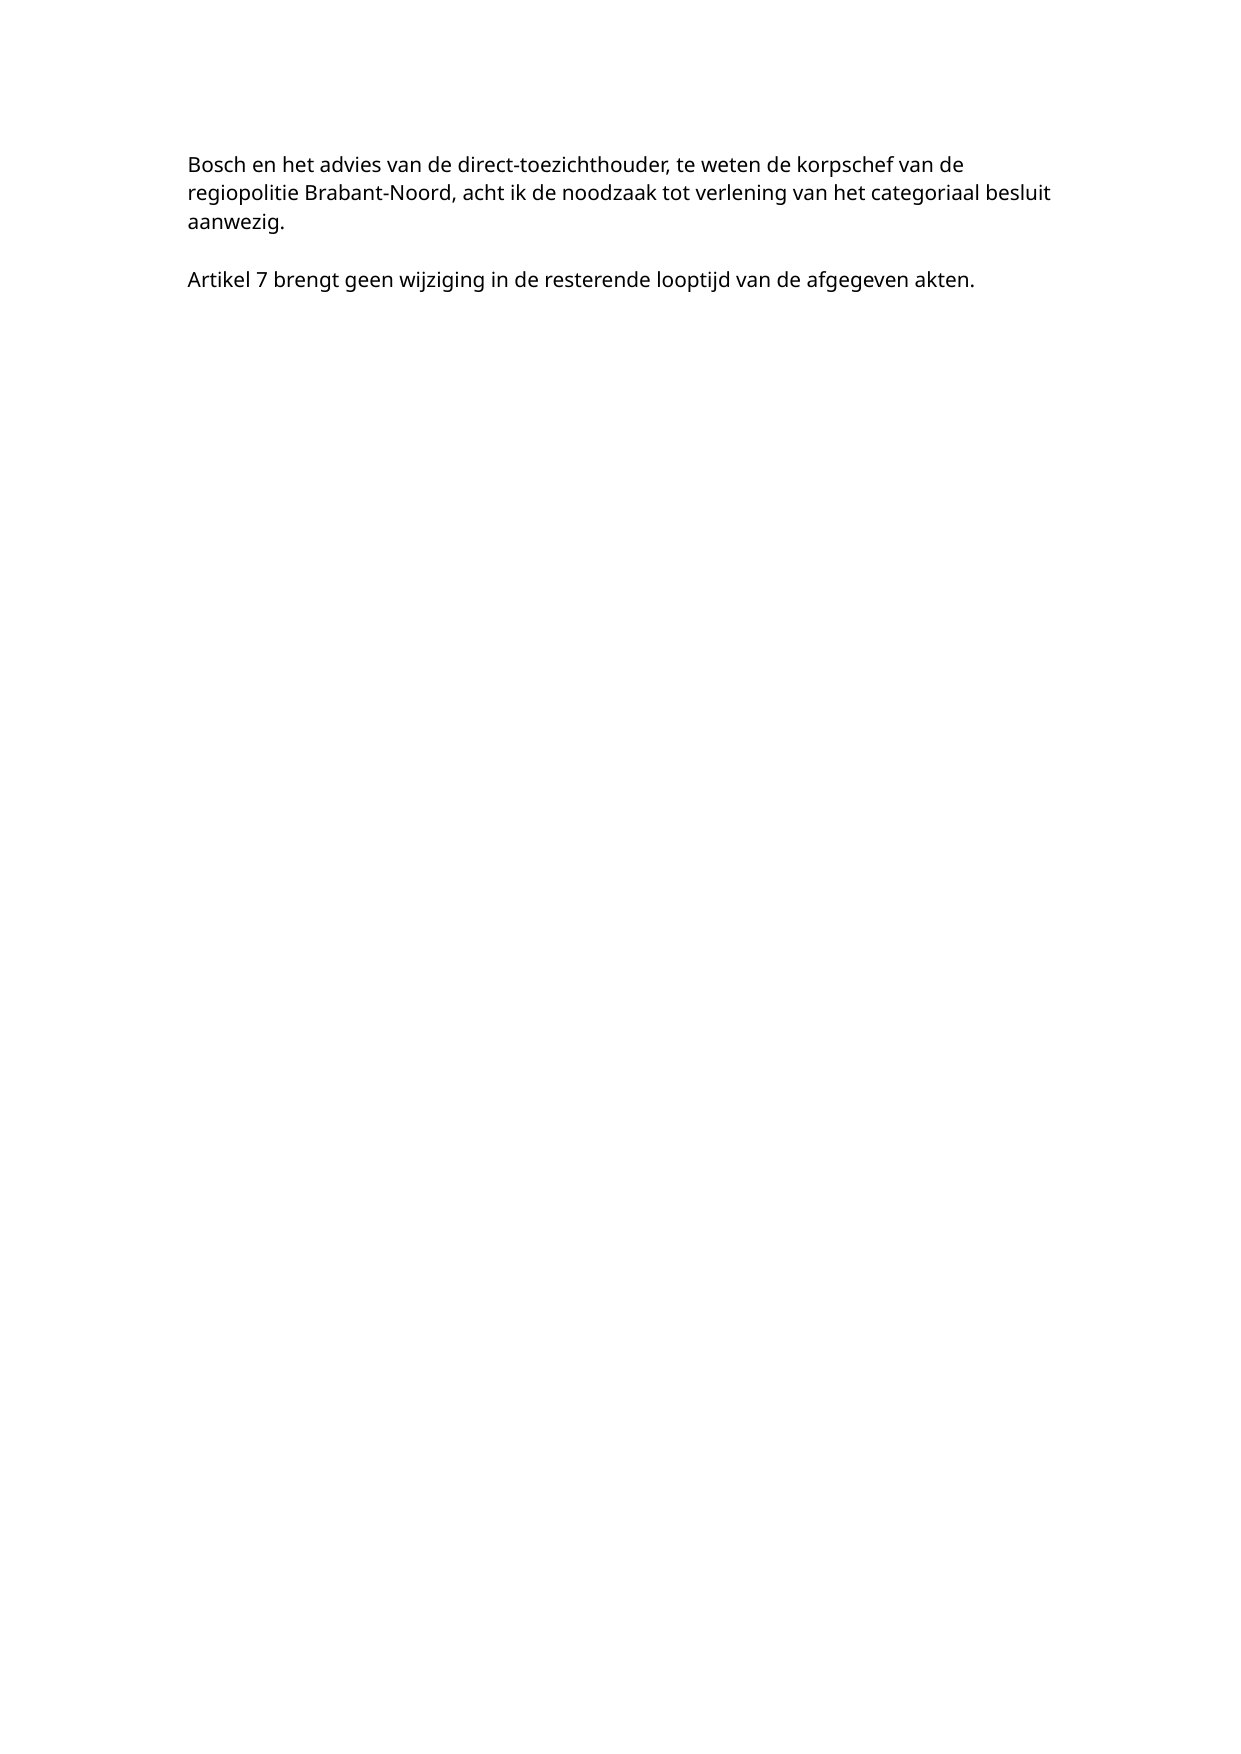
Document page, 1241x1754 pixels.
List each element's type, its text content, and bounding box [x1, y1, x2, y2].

text Bosch en het advies van de direct-toezichthouder, te weten de korpschef van de regiopolitie Brabant-Noord, acht ik de noodzaak tot verlening van het categoriaal besluit aanwezig. [187, 150, 1053, 235]
text Artikel 7 brengt geen wijziging in de resterende looptijd van de afgegeven akten. [187, 265, 1053, 293]
